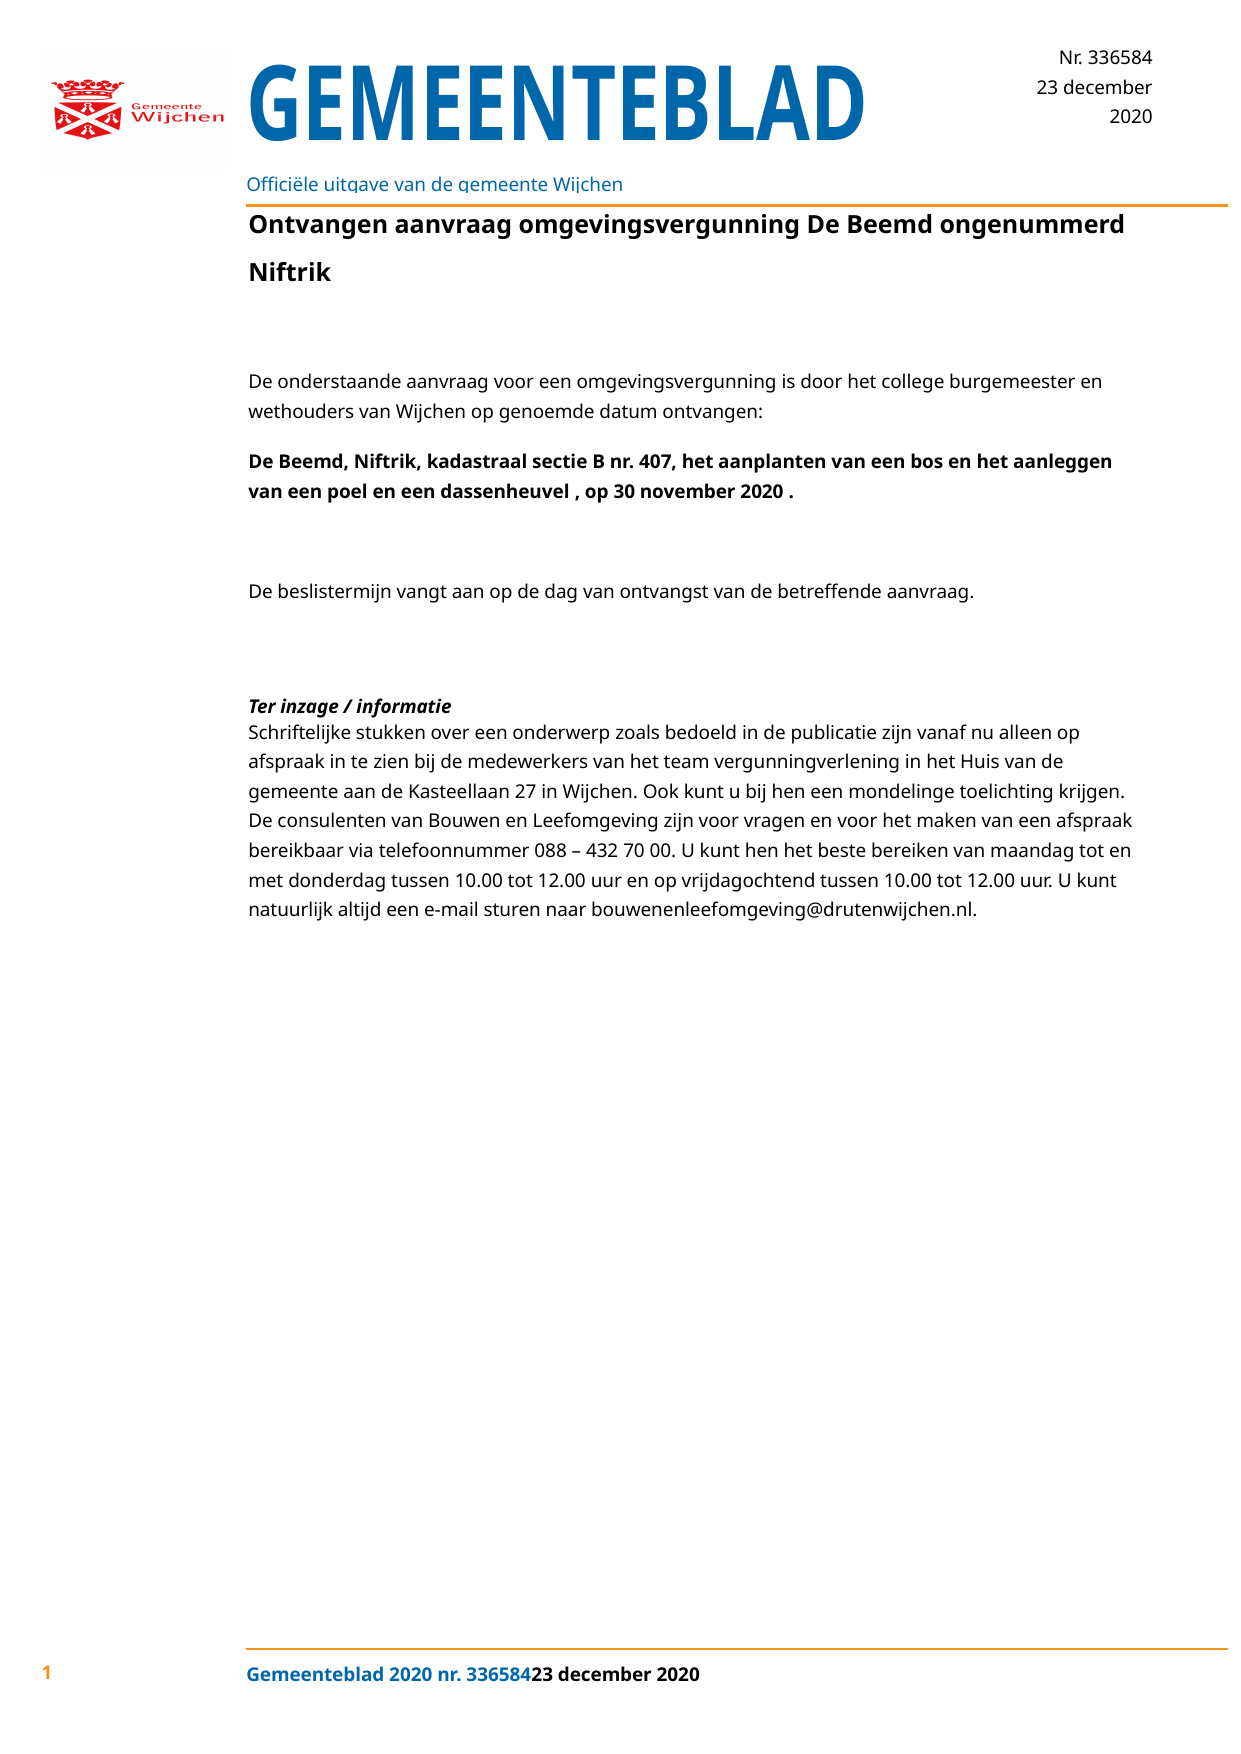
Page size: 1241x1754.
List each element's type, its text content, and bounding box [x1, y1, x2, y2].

text De beslistermijn vangt aan op de dag van ontvangst van de betreffende aanvraag. [248, 579, 1152, 604]
text Schriftelijke stukken over een onderwerp zoals bedoeld in de publicatie zijn vanaf nu alleen op afspraak in te zien bij de medewerkers van het team vergunningverlening in het Huis van de gemeente aan de Kasteellaan 27 in Wijchen. Ook kunt u bij hen een mondelinge toelichting krijgen. De consulenten van Bouwen en Leefomgeving zijn voor vragen en voor het maken van een afspraak bereikbaar via telefoonnummer 088 – 432 70 00. U kunt hen het beste bereiken van maandag tot en met donderdag tussen 10.00 tot 12.00 uur en op vrijdagochtend tussen 10.00 tot 12.00 uur. U kunt natuurlijk altijd een e-mail sturen naar bouwenenleefomgeving@drutenwijchen.nl. [248, 719, 1152, 922]
text Ontvangen aanvraag omgevingsvergunning De Beemd ongenummerd Niftrik [248, 207, 1152, 288]
text De Beemd, Niftrik, kadastraal sectie B nr. 407, het aanplanten van een bos en het aanleggen van een poel en een dassenheuvel , op 30 november 2020 . [248, 448, 1152, 504]
text De onderstaande aanvraag voor een omgevingsvergunning is door het college burgemeester en wethouders van Wijchen op genoemde datum ontvangen: [248, 368, 1152, 424]
picture [41, 47, 231, 172]
text Ter inzage / informatie [248, 693, 1152, 719]
